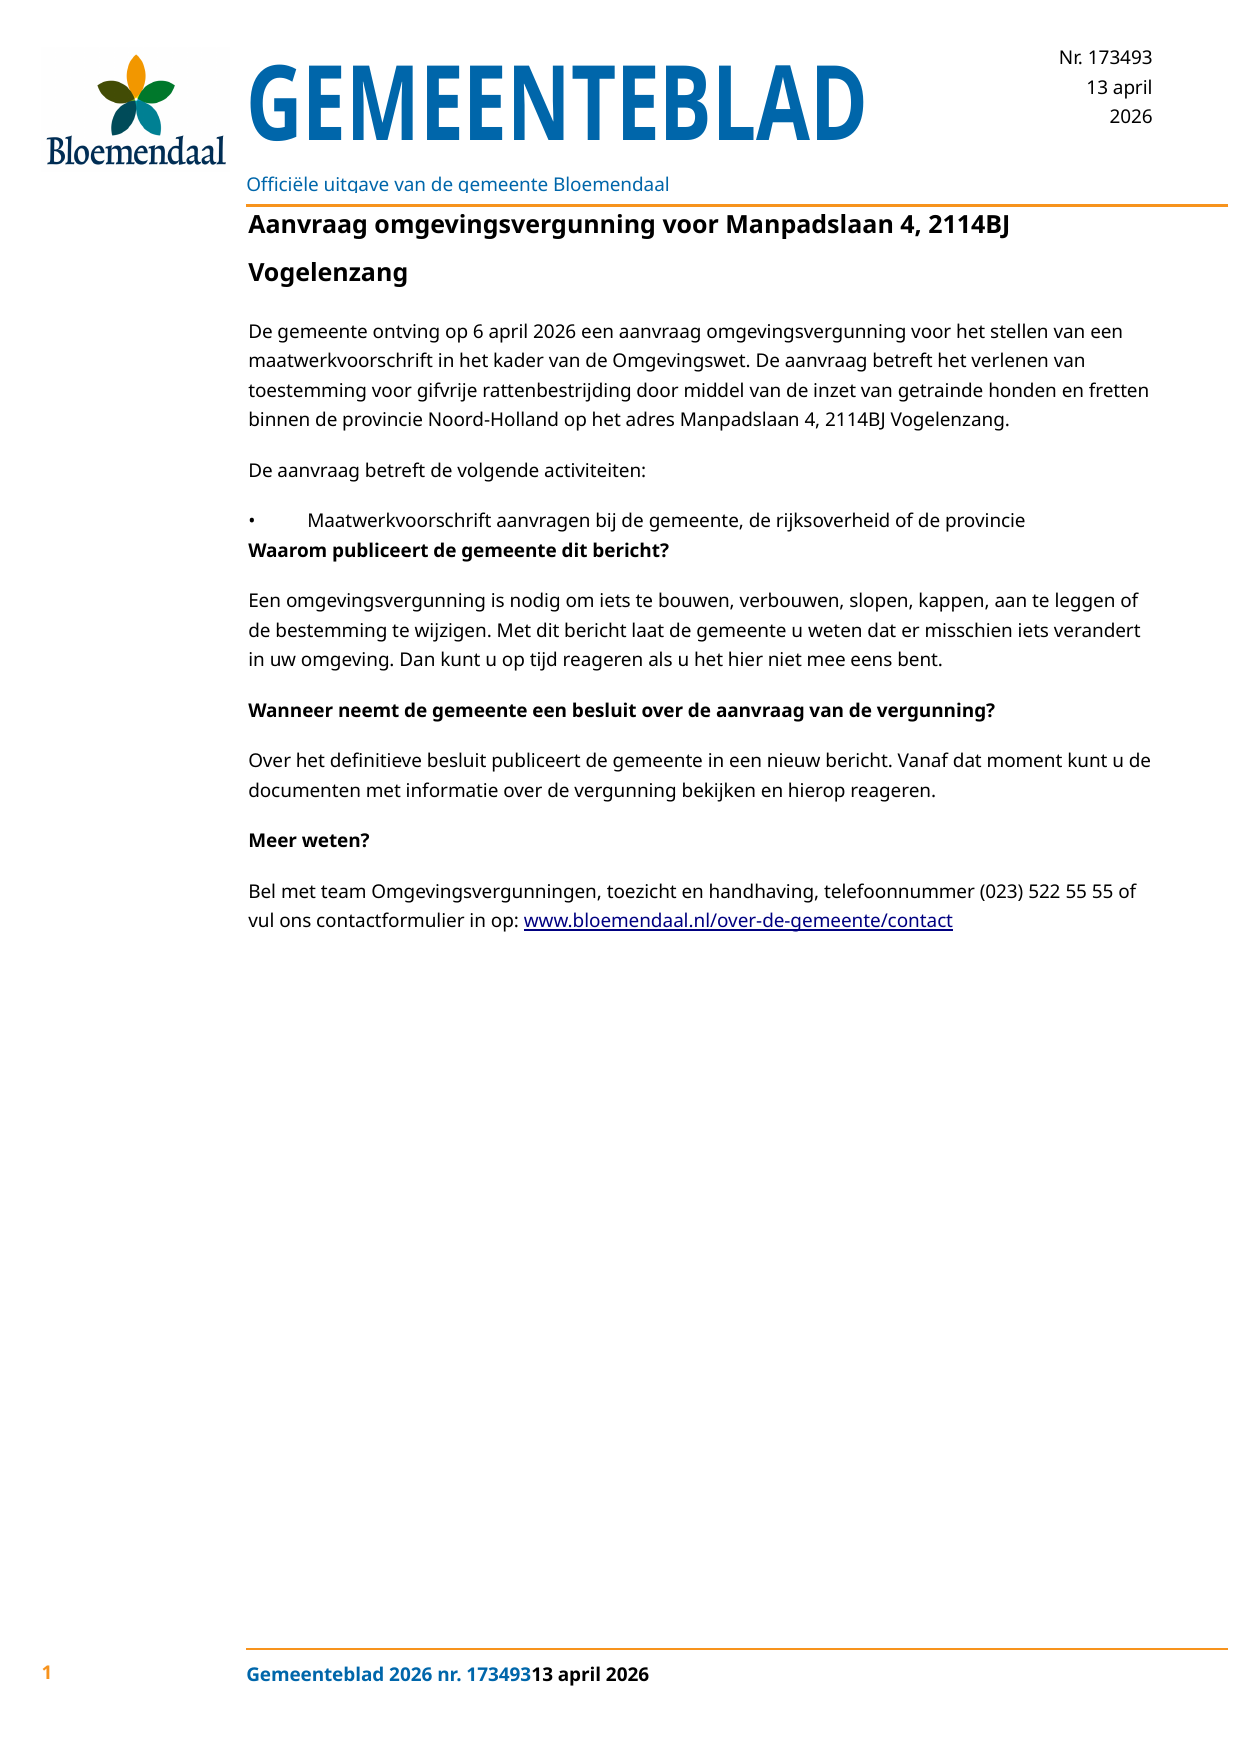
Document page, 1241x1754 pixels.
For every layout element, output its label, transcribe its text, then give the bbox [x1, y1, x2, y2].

text Over het definitieve besluit publiceert de gemeente in een nieuw bericht. Vanaf dat moment kunt u de documenten met informatie over de vergunning bekijken en hierop reageren. [248, 747, 1152, 803]
text Waarom publiceert de gemeente dit bericht? [248, 537, 1152, 563]
list Maatwerkvoorschrift aanvragen bij de gemeente, de rijksoverheid of de provincie [248, 507, 1152, 533]
text Meer weten? [248, 827, 1152, 853]
text Een omgevingsvergunning is nodig om iets te bouwen, verbouwen, slopen, kappen, aan te leggen of de bestemming te wijzigen. Met dit bericht laat de gemeente u weten dat er misschien iets verandert in uw omgeving. Dan kunt u op tijd reageren als u het hier niet mee eens bent. [248, 587, 1152, 672]
text Bel met team Omgevingsvergunningen, toezicht en handhaving, telefoonnummer (023) 522 55 55 of vul ons contactformulier in op: www.bloemendaal.nl/over-de-gemeente/contact [248, 878, 1152, 933]
text Wanneer neemt de gemeente een besluit over de aanvraag van de vergunning? [248, 697, 1152, 723]
text De aanvraag betreft de volgende activiteiten: [248, 457, 1152, 483]
text Aanvraag omgevingsvergunning voor Manpadslaan 4, 2114BJ Vogelenzang [248, 207, 1152, 288]
picture [41, 47, 231, 172]
text De gemeente ontving op 6 april 2026 een aanvraag omgevingsvergunning voor het stellen van een maatwerkvoorschrift in het kader van de Omgevingswet. De aanvraag betreft het verlenen van toestemming voor gifvrije rattenbestrijding door middel van de inzet van getrainde honden en fretten binnen de provincie Noord-Holland op het adres Manpadslaan 4, 2114BJ Vogelenzang. [248, 318, 1152, 432]
